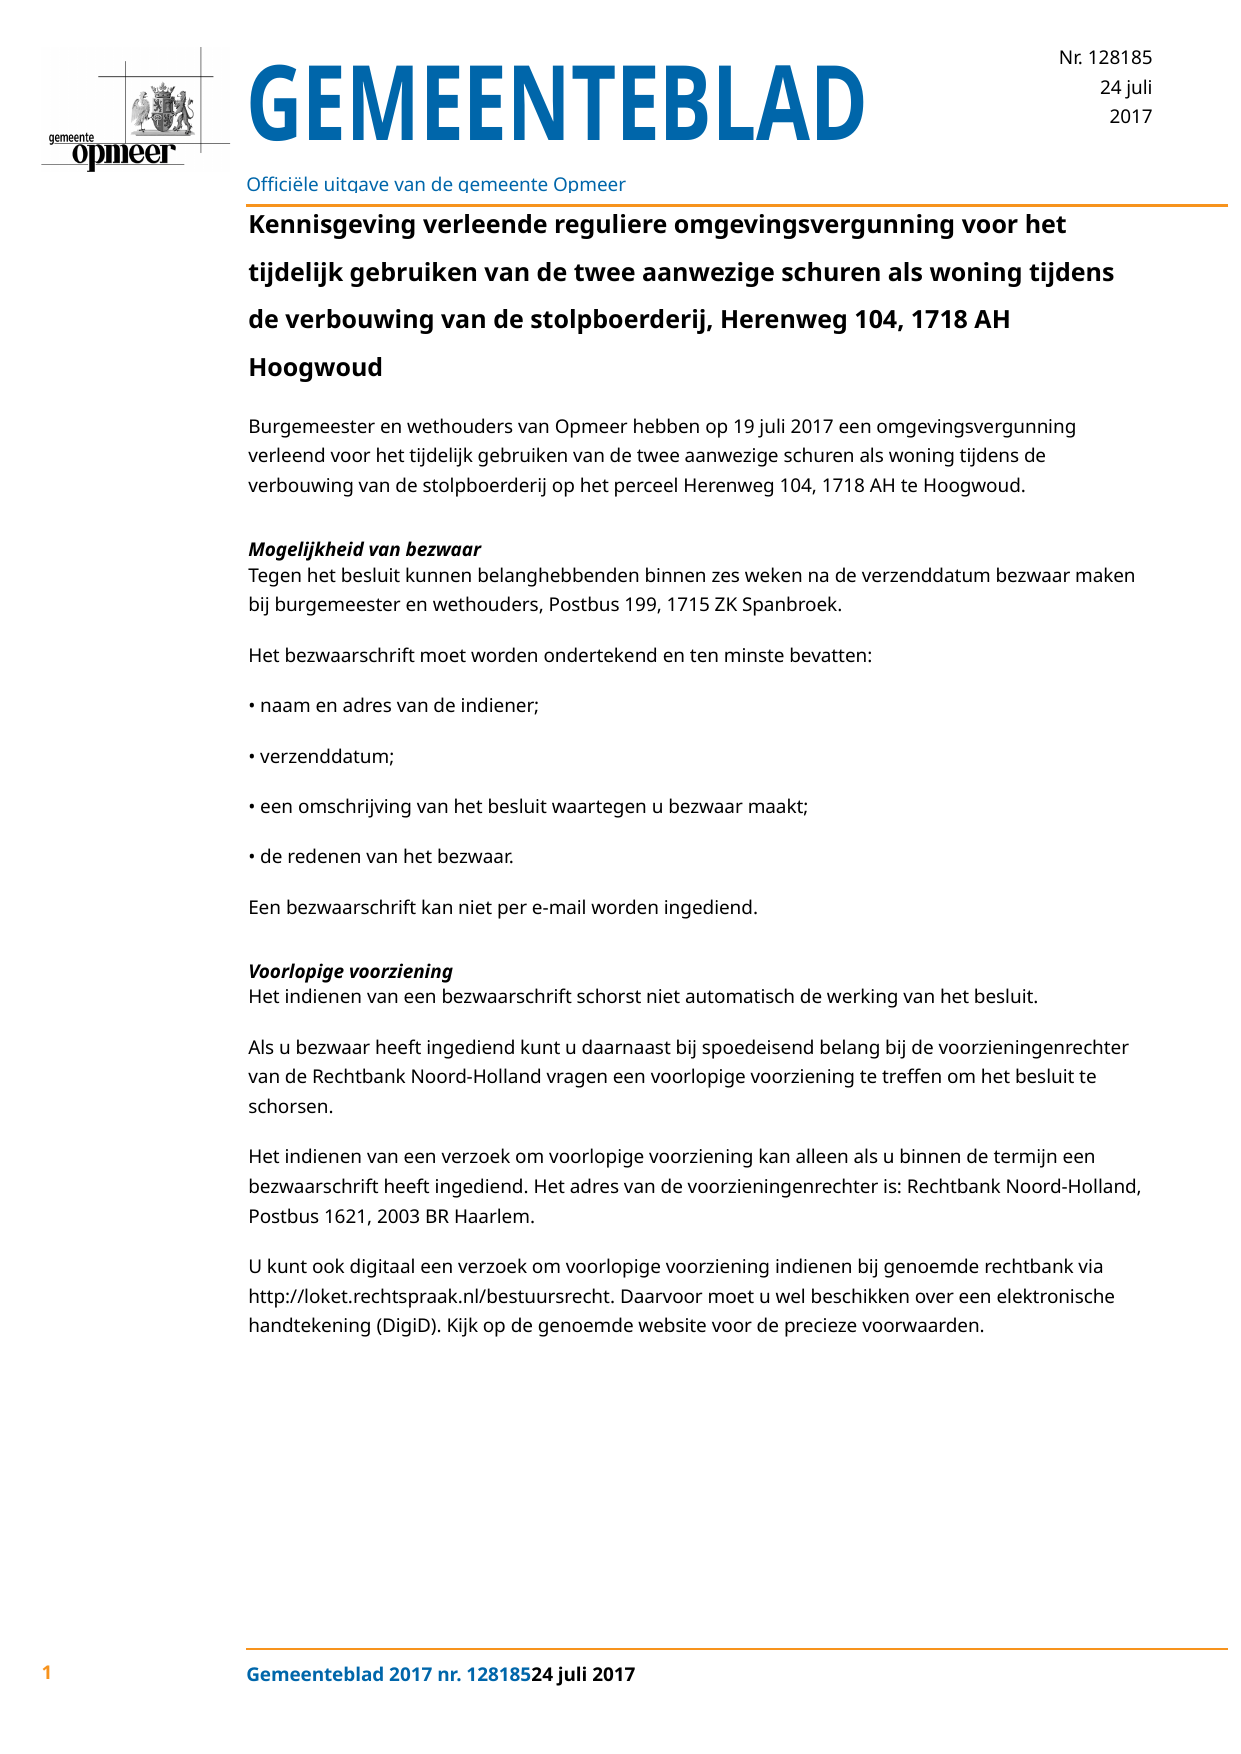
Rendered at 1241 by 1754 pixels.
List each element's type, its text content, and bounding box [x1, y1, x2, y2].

text • naam en adres van de indiener; [248, 692, 1152, 718]
text Tegen het besluit kunnen belanghebbenden binnen zes weken na de verzenddatum bezwaar maken bij burgemeester en wethouders, Postbus 199, 1715 ZK Spanbroek. [248, 562, 1152, 617]
text Kennisgeving verleende reguliere omgevingsvergunning voor het tijdelijk gebruiken van de twee aanwezige schuren als woning tijdens de verbouwing van de stolpboerderij, Herenweg 104, 1718 AH Hoogwoud [248, 207, 1152, 384]
text Mogelijkheid van bezwaar [248, 536, 1152, 562]
text Het indienen van een verzoek om voorlopige voorziening kan alleen als u binnen de termijn een bezwaarschrift heeft ingediend. Het adres van de voorzieningenrechter is: Rechtbank Noord-Holland, Postbus 1621, 2003 BR Haarlem. [248, 1144, 1152, 1229]
text U kunt ook digitaal een verzoek om voorlopige voorziening indienen bij genoemde rechtbank via http://loket.rechtspraak.nl/bestuursrecht. Daarvoor moet u wel beschikken over een elektronische handtekening (DigiD). Kijk op de genoemde website voor de precieze voorwaarden. [248, 1253, 1152, 1338]
text • verzenddatum; [248, 743, 1152, 768]
text Als u bezwaar heeft ingediend kunt u daarnaast bij spoedeisend belang bij de voorzieningenrechter van de Rechtbank Noord-Holland vragen een voorlopige voorziening te treffen om het besluit te schorsen. [248, 1034, 1152, 1119]
picture [41, 47, 231, 172]
text • de redenen van het bezwaar. [248, 844, 1152, 869]
text Een bezwaarschrift kan niet per e-mail worden ingediend. [248, 894, 1152, 920]
text Voorlopige voorziening [248, 958, 1152, 984]
text Het bezwaarschrift moet worden ondertekend en ten minste bevatten: [248, 642, 1152, 668]
text Het indienen van een bezwaarschrift schorst niet automatisch de werking van het besluit. [248, 984, 1152, 1009]
text • een omschrijving van het besluit waartegen u bezwaar maakt; [248, 793, 1152, 819]
text Burgemeester en wethouders van Opmeer hebben op 19 juli 2017 een omgevingsvergunning verleend voor het tijdelijk gebruiken van de twee aanwezige schuren als woning tijdens de verbouwing van de stolpboerderij op het perceel Herenweg 104, 1718 AH te Hoogwoud. [248, 413, 1152, 498]
